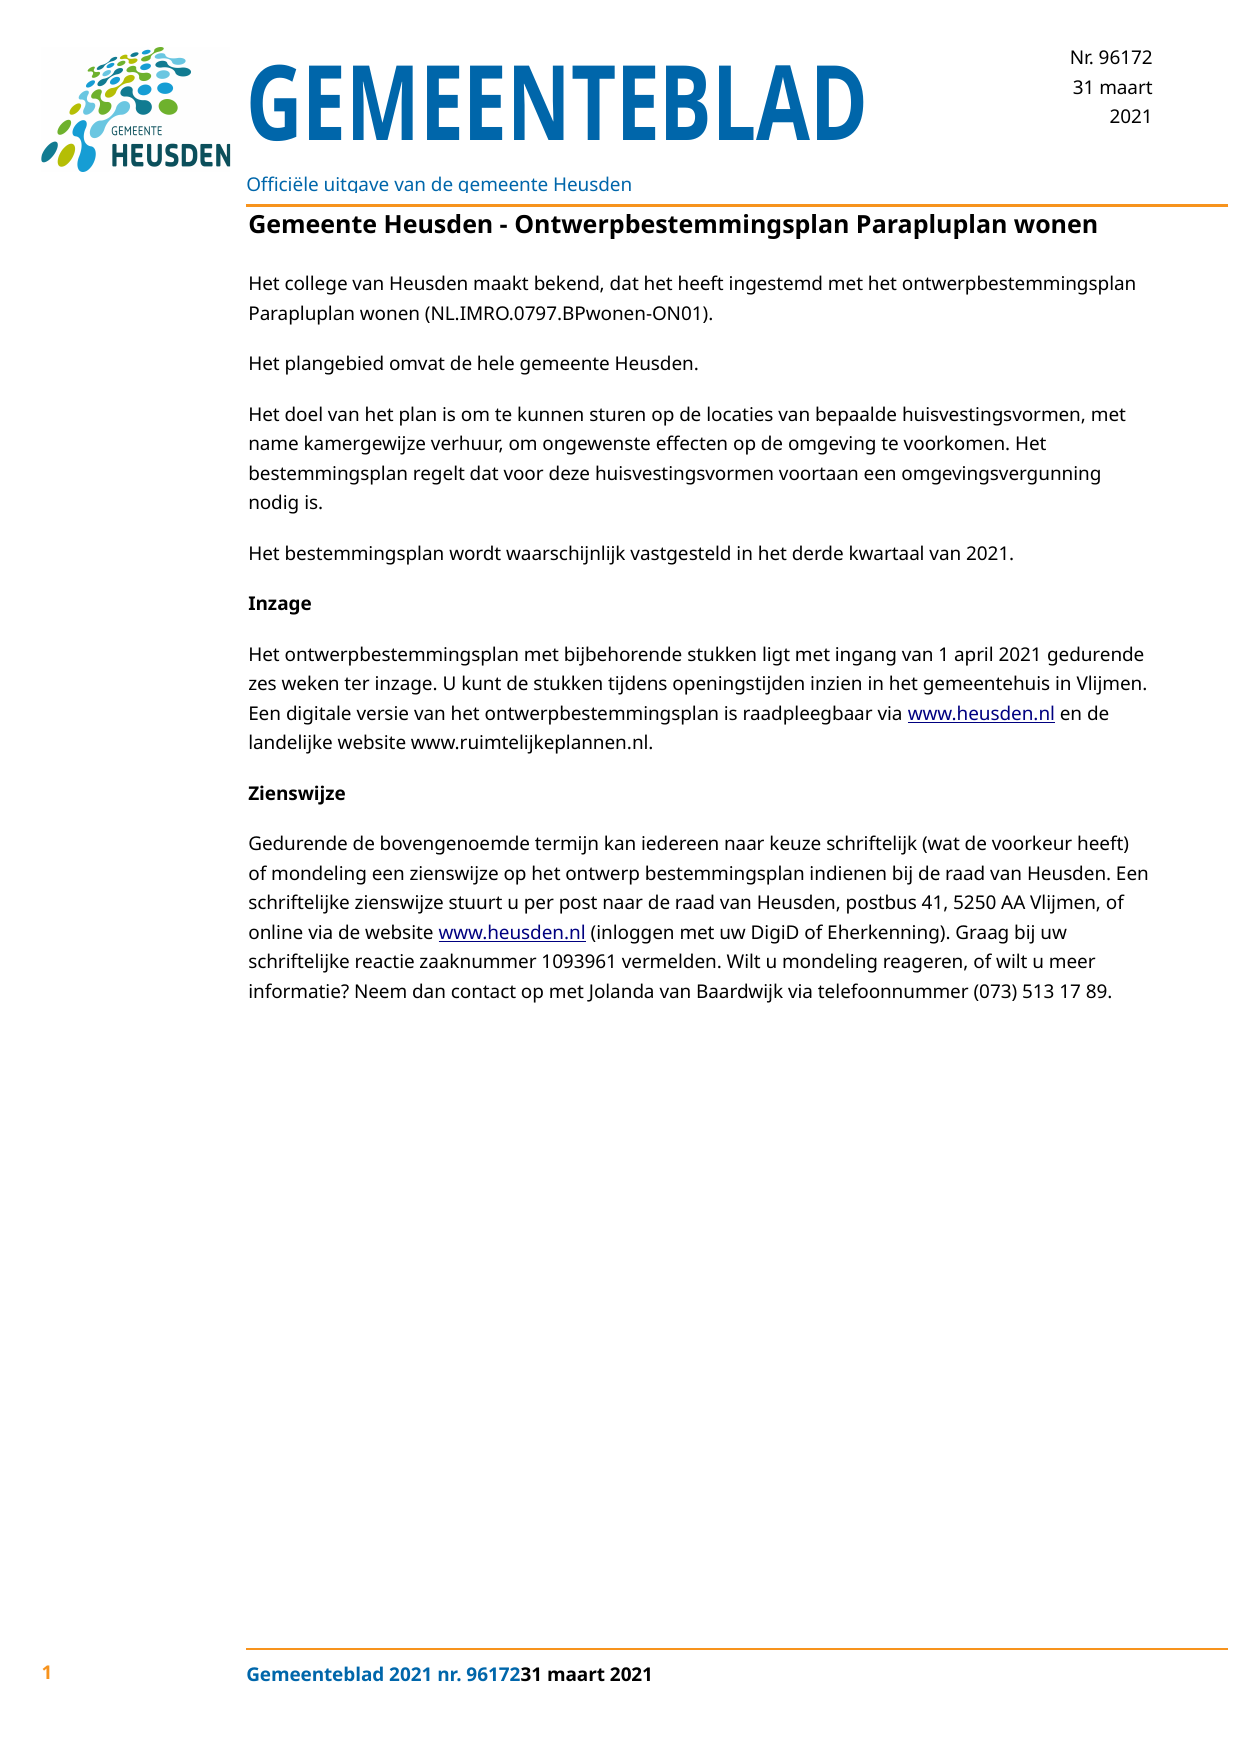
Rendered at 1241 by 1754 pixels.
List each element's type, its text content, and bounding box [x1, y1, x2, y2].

text Het doel van het plan is om te kunnen sturen op de locaties van bepaalde huisvestingsvormen, met name kamergewijze verhuur, om ongewenste effecten op de omgeving te voorkomen. Het bestemmingsplan regelt dat voor deze huisvestingsvormen voortaan een omgevingsvergunning nodig is. [248, 401, 1152, 515]
text Het college van Heusden maakt bekend, dat het heeft ingestemd met het ontwerpbestemmingsplan Parapluplan wonen (NL.IMRO.0797.BPwonen-ON01). [248, 270, 1152, 326]
text Het ontwerpbestemmingsplan met bijbehorende stukken ligt met ingang van 1 april 2021 gedurende zes weken ter inzage. U kunt de stukken tijdens openingstijden inzien in het gemeentehuis in Vlijmen. Een digitale versie van het ontwerpbestemmingsplan is raadpleegbaar via www.heusden.nl en de landelijke website www.ruimtelijkeplannen.nl. [248, 641, 1152, 755]
text Inzage [248, 590, 1152, 616]
picture [41, 47, 231, 172]
text Het bestemmingsplan wordt waarschijnlijk vastgesteld in het derde kwartaal van 2021. [248, 540, 1152, 566]
text Gedurende de bovengenoemde termijn kan iedereen naar keuze schriftelijk (wat de voorkeur heeft) of mondeling een zienswijze op het ontwerp bestemmingsplan indienen bij de raad van Heusden. Een schriftelijke zienswijze stuurt u per post naar de raad van Heusden, postbus 41, 5250 AA Vlijmen, of online via de website www.heusden.nl (inloggen met uw DigiD of Eherkenning). Graag bij uw schriftelijke reactie zaaknummer 1093961 vermelden. Wilt u mondeling reageren, of wilt u meer informatie? Neem dan contact op met Jolanda van Baardwijk via telefoonnummer (073) 513 17 89. [248, 830, 1152, 1004]
text Het plangebied omvat de hele gemeente Heusden. [248, 350, 1152, 376]
text Zienswijze [248, 780, 1152, 806]
text Gemeente Heusden - Ontwerpbestemmingsplan Parapluplan wonen [248, 207, 1152, 241]
